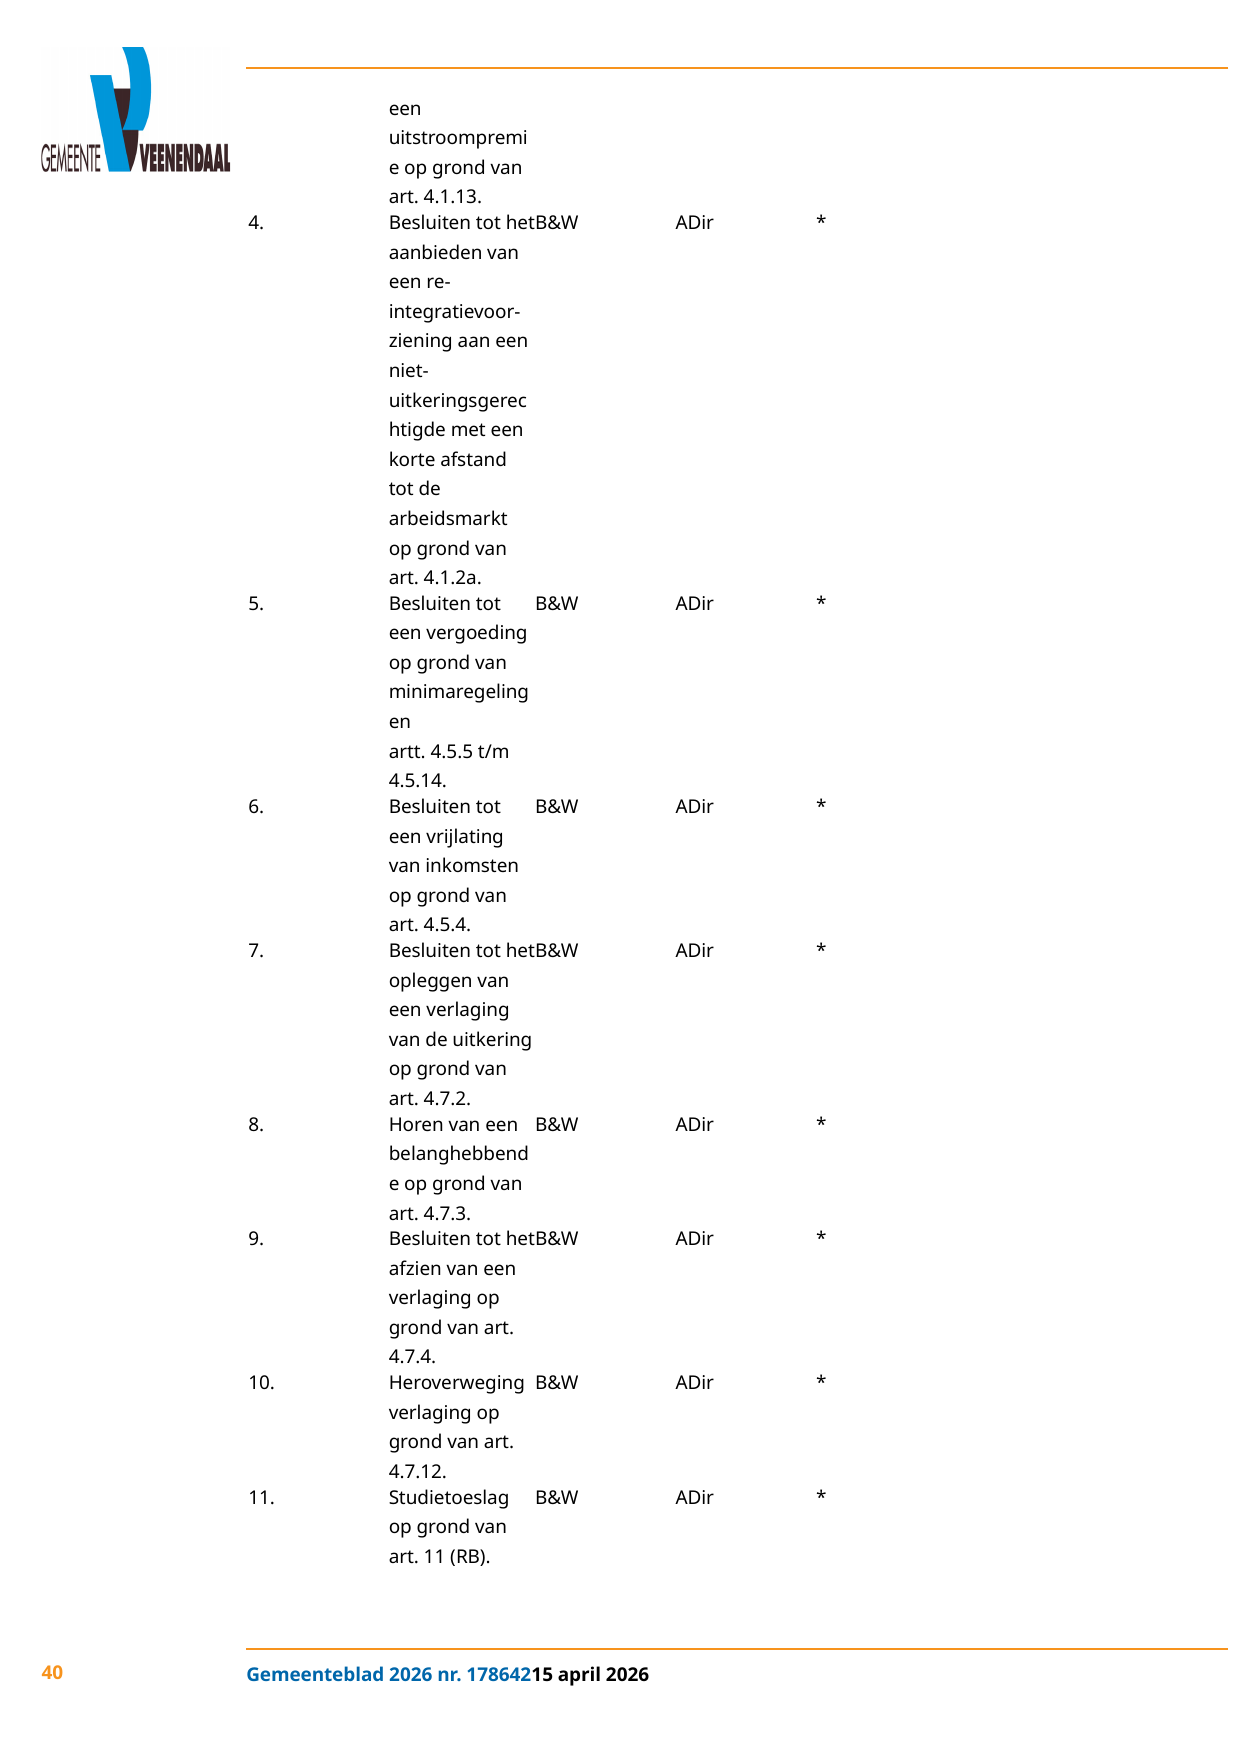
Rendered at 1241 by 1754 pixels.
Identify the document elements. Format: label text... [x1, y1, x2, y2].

table_cell 11. [248, 1484, 388, 1569]
table_cell 9. [248, 1225, 388, 1369]
table_cell 8. [248, 1111, 388, 1225]
picture [123, 47, 231, 172]
table_cell B&W [535, 1225, 675, 1369]
table_cell [248, 95, 388, 209]
table_cell 4. [248, 209, 388, 590]
table_cell Heroverweging verlaging op grond van art. 4.7.12. [389, 1370, 535, 1484]
table_cell * [816, 1111, 956, 1225]
picture [41, 47, 130, 172]
table_cell ADir [675, 1484, 816, 1569]
table_cell Horen van een belanghebbende op grond van art. 4.7.3. [389, 1111, 535, 1225]
table_cell een uitstroompremie op grond van art. 4.1.13. [389, 95, 535, 209]
table_cell * [816, 1484, 956, 1569]
table_cell B&W [535, 1111, 675, 1225]
table_cell [956, 1225, 1152, 1369]
table_cell B&W [535, 793, 675, 937]
table_cell B&W [535, 1370, 675, 1484]
table_cell * [816, 1225, 956, 1369]
table_cell 5. [248, 590, 388, 793]
table_cell Besluiten tot het opleggen van een verlaging van de uitkering op grond van art. 4.7.2. [389, 937, 535, 1111]
table_cell Besluiten tot een vergoeding op grond van minimaregelingen artt. 4.5.5 t/m 4.5.14. [389, 590, 535, 793]
table_cell [956, 1370, 1152, 1484]
table_cell B&W [535, 209, 675, 590]
table_cell [956, 793, 1152, 937]
table_cell ADir [675, 590, 816, 793]
table_cell 6. [248, 793, 388, 937]
table_cell ADir [675, 793, 816, 937]
table_cell B&W [535, 590, 675, 793]
table_cell [675, 95, 816, 209]
table_cell * [816, 590, 956, 793]
table_cell Besluiten tot een vrijlating van inkomsten op grond van art. 4.5.4. [389, 793, 535, 937]
table_cell 10. [248, 1370, 388, 1484]
table_cell [816, 95, 956, 209]
table_cell [956, 209, 1152, 590]
table_cell 7. [248, 937, 388, 1111]
table_cell B&W [535, 937, 675, 1111]
table_cell [956, 1111, 1152, 1225]
table_cell ADir [675, 937, 816, 1111]
table_cell Besluiten tot het aanbieden van een re-integratievoor-ziening aan een niet-uitkeringsgerechtigde met een korte afstand tot de arbeidsmarkt op grond van art. 4.1.2a. [389, 209, 535, 590]
table_cell * [816, 1370, 956, 1484]
table_cell Besluiten tot het afzien van een verlaging op grond van art. 4.7.4. [389, 1225, 535, 1369]
table_cell ADir [675, 1225, 816, 1369]
table_cell * [816, 793, 956, 937]
table_cell [956, 590, 1152, 793]
table_cell * [816, 209, 956, 590]
table_cell ADir [675, 1111, 816, 1225]
table_cell ADir [675, 1370, 816, 1484]
table_cell [956, 1484, 1152, 1569]
table_cell [956, 937, 1152, 1111]
table_cell * [816, 937, 956, 1111]
table_cell Studietoeslag op grond van art. 11 (RB). [389, 1484, 535, 1569]
table_cell [956, 95, 1152, 209]
table_cell ADir [675, 209, 816, 590]
table_cell [535, 95, 675, 209]
table_cell B&W [535, 1484, 675, 1569]
